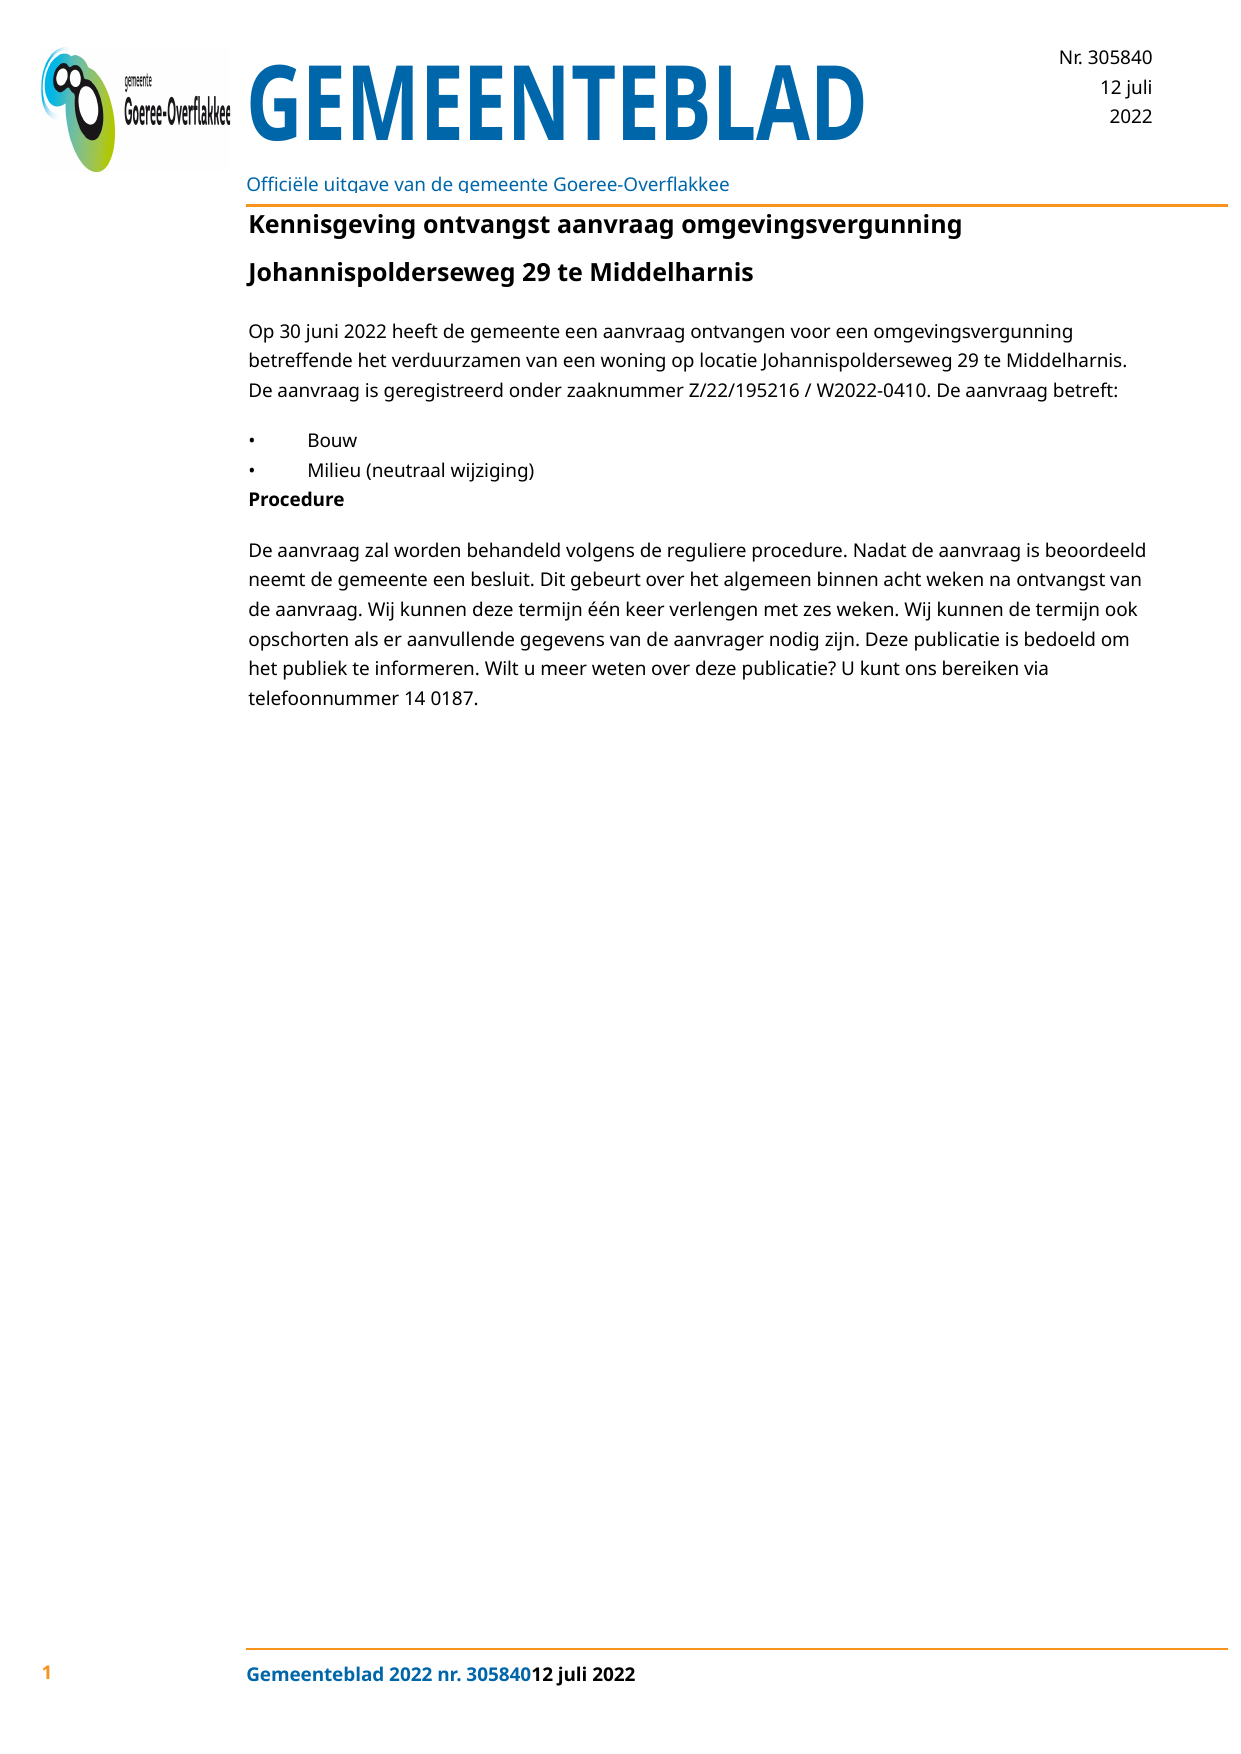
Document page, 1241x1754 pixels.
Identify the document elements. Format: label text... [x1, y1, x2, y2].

picture [41, 47, 231, 172]
text Kennisgeving ontvangst aanvraag omgevingsvergunning Johannispolderseweg 29 te Middelharnis [248, 207, 1152, 288]
text Procedure [248, 487, 1152, 512]
list Milieu (neutraal wijziging) [248, 457, 1152, 483]
text Op 30 juni 2022 heeft de gemeente een aanvraag ontvangen voor een omgevingsvergunning betreffende het verduurzamen van een woning op locatie Johannispolderseweg 29 te Middelharnis. De aanvraag is geregistreerd onder zaaknummer Z/22/195216 / W2022-0410. De aanvraag betreft: [248, 318, 1152, 403]
list Bouw [248, 427, 1152, 453]
text De aanvraag zal worden behandeld volgens de reguliere procedure. Nadat de aanvraag is beoordeeld neemt de gemeente een besluit. Dit gebeurt over het algemeen binnen acht weken na ontvangst van de aanvraag. Wij kunnen deze termijn één keer verlengen met zes weken. Wij kunnen de termijn ook opschorten als er aanvullende gegevens van de aanvrager nodig zijn. Deze publicatie is bedoeld om het publiek te informeren. Wilt u meer weten over deze publicatie? U kunt ons bereiken via telefoonnummer 14 0187. [248, 537, 1152, 711]
